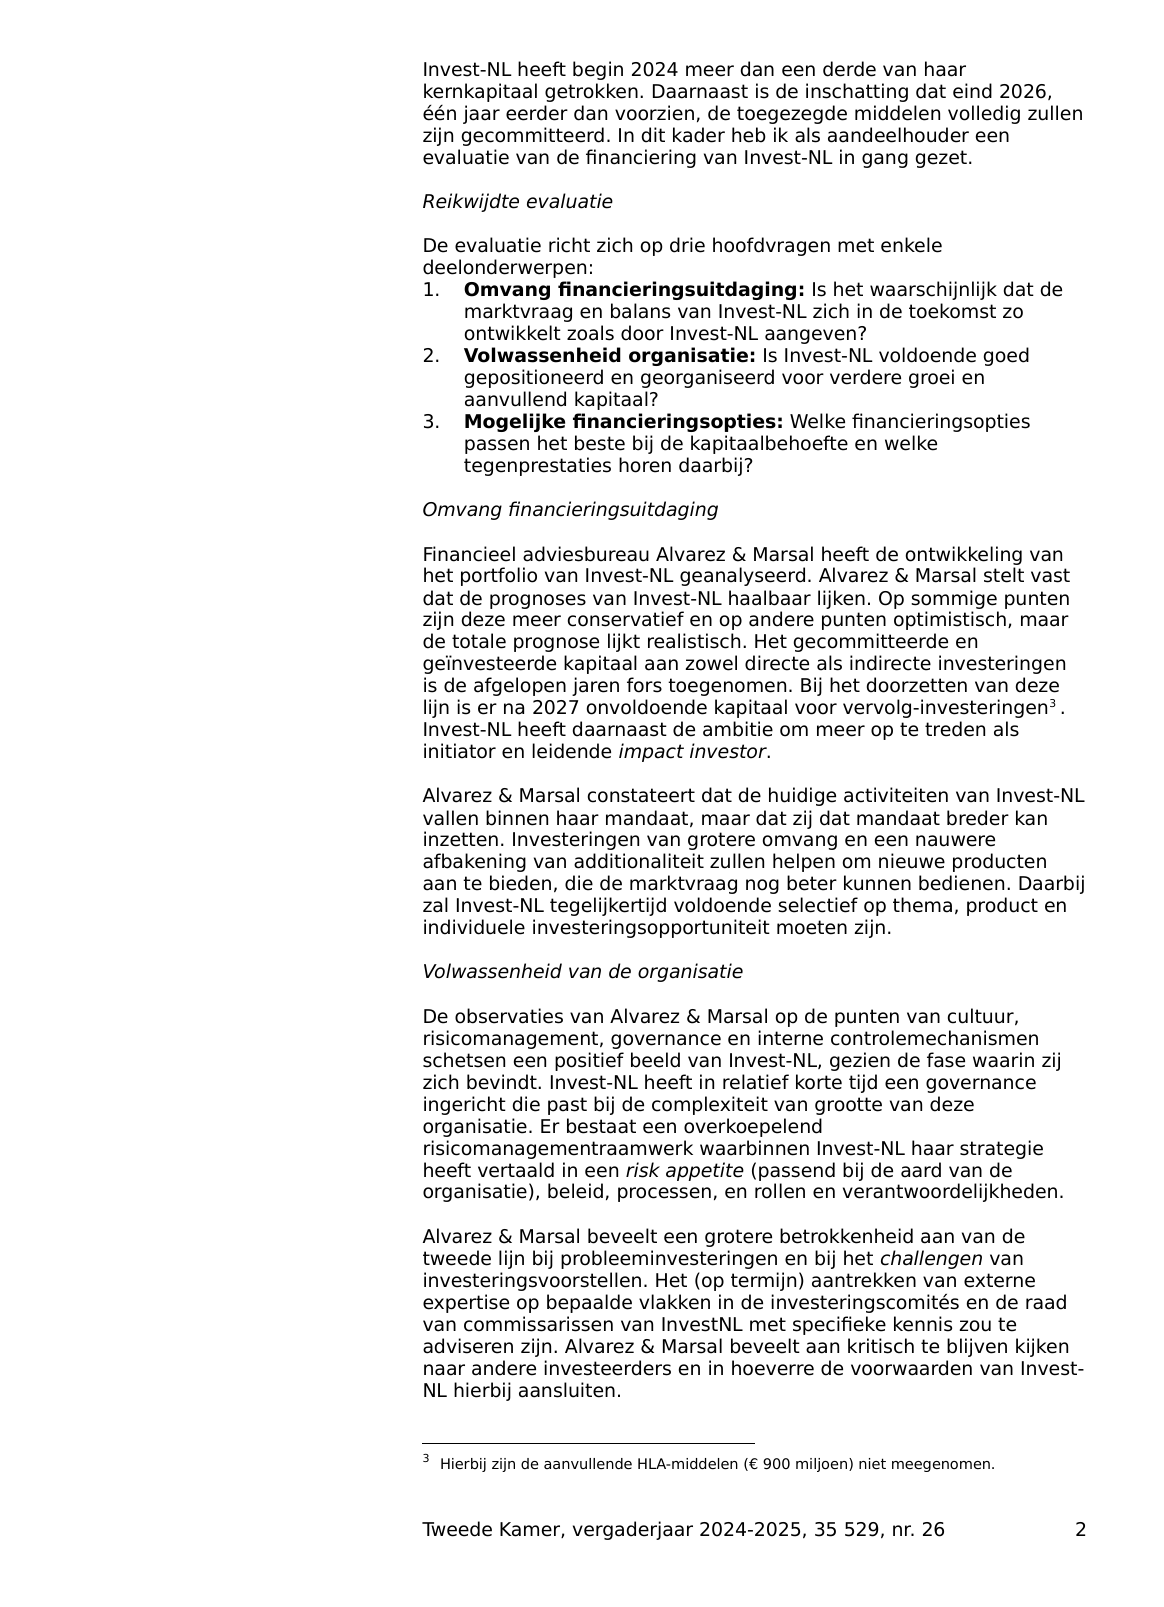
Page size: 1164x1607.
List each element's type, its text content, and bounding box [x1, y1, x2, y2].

text De evaluatie richt zich op drie hoofdvragen met enkele deelonderwerpen: [422, 235, 1087, 279]
text 1. Omvang financieringsuitdaging: Is het waarschijnlijk dat de marktvraag en balans van Invest-NL zich in de toekomst zo ontwikkelt zoals door Invest-NL aangeven? [422, 279, 1087, 345]
text Alvarez & Marsal beveelt een grotere betrokkenheid aan van de tweede lijn bij probleeminvesteringen en bij het challengen van investeringsvoorstellen. Het (op termijn) aantrekken van externe expertise op bepaalde vlakken in de investeringscomités en de raad van commissarissen van InvestNL met specifieke kennis zou te adviseren zijn. Alvarez & Marsal beveelt aan kritisch te blijven kijken naar andere investeerders en in hoeverre de voorwaarden van Invest-NL hierbij aansluiten. [422, 1226, 1087, 1401]
subtitle Reikwijdte evaluatie [422, 191, 1087, 213]
text De observaties van Alvarez & Marsal op de punten van cultuur, risicomanagement, governance en interne controlemechanismen schetsen een positief beeld van Invest-NL, gezien de fase waarin zij zich bevindt. Invest-NL heeft in relatief korte tijd een governance ingericht die past bij de complexiteit van grootte van deze organisatie. Er bestaat een overkoepelend risicomanagementraamwerk waarbinnen Invest-NL haar strategie heeft vertaald in een risk appetite (passend bij de aard van de organisatie), beleid, processen, en rollen en verantwoordelijkheden. [422, 1006, 1087, 1203]
subtitle Volwassenheid van de organisatie [422, 961, 1087, 983]
text Alvarez & Marsal constateert dat de huidige activiteiten van Invest-NL vallen binnen haar mandaat, maar dat zij dat mandaat breder kan inzetten. Investeringen van grotere omvang en een nauwere afbakening van additionaliteit zullen helpen om nieuwe producten aan te bieden, die de marktvraag nog beter kunnen bedienen. Daarbij zal Invest-NL tegelijkertijd voldoende selectief op thema, product en individuele investeringsopportuniteit moeten zijn. [422, 785, 1087, 939]
text 3. Mogelijke financieringsopties: Welke financieringsopties passen het beste bij de kapitaalbehoefte en welke tegenprestaties horen daarbij? [422, 411, 1087, 477]
text Financieel adviesbureau Alvarez & Marsal heeft de ontwikkeling van het portfolio van Invest-NL geanalyseerd. Alvarez & Marsal stelt vast dat de prognoses van Invest-NL haalbaar lijken. Op sommige punten zijn deze meer conservatief en op andere punten optimistisch, maar de totale prognose lijkt realistisch. Het gecommitteerde en geïnvesteerde kapitaal aan zowel directe als indirecte investeringen is de afgelopen jaren fors toegenomen. Bij het doorzetten van deze lijn is er na 2027 onvoldoende kapitaal voor vervolg-investeringen. Invest-NL heeft daarnaast de ambitie om meer op te treden als initiator en leidende impact investor. [422, 543, 1087, 763]
subtitle Omvang financieringsuitdaging [422, 499, 1087, 521]
text Hierbij zijn de aanvullende HLA-middelen (€ 900 miljoen) niet meegenomen. [422, 1452, 1087, 1474]
text Invest-NL heeft begin 2024 meer dan een derde van haar kernkapitaal getrokken. Daarnaast is de inschatting dat eind 2026, één jaar eerder dan voorzien, de toegezegde middelen volledig zullen zijn gecommitteerd. In dit kader heb ik als aandeelhouder een evaluatie van de financiering van Invest-NL in gang gezet. [422, 59, 1087, 169]
text 2. Volwassenheid organisatie: Is Invest-NL voldoende goed gepositioneerd en georganiseerd voor verdere groei en aanvullend kapitaal? [422, 345, 1087, 411]
